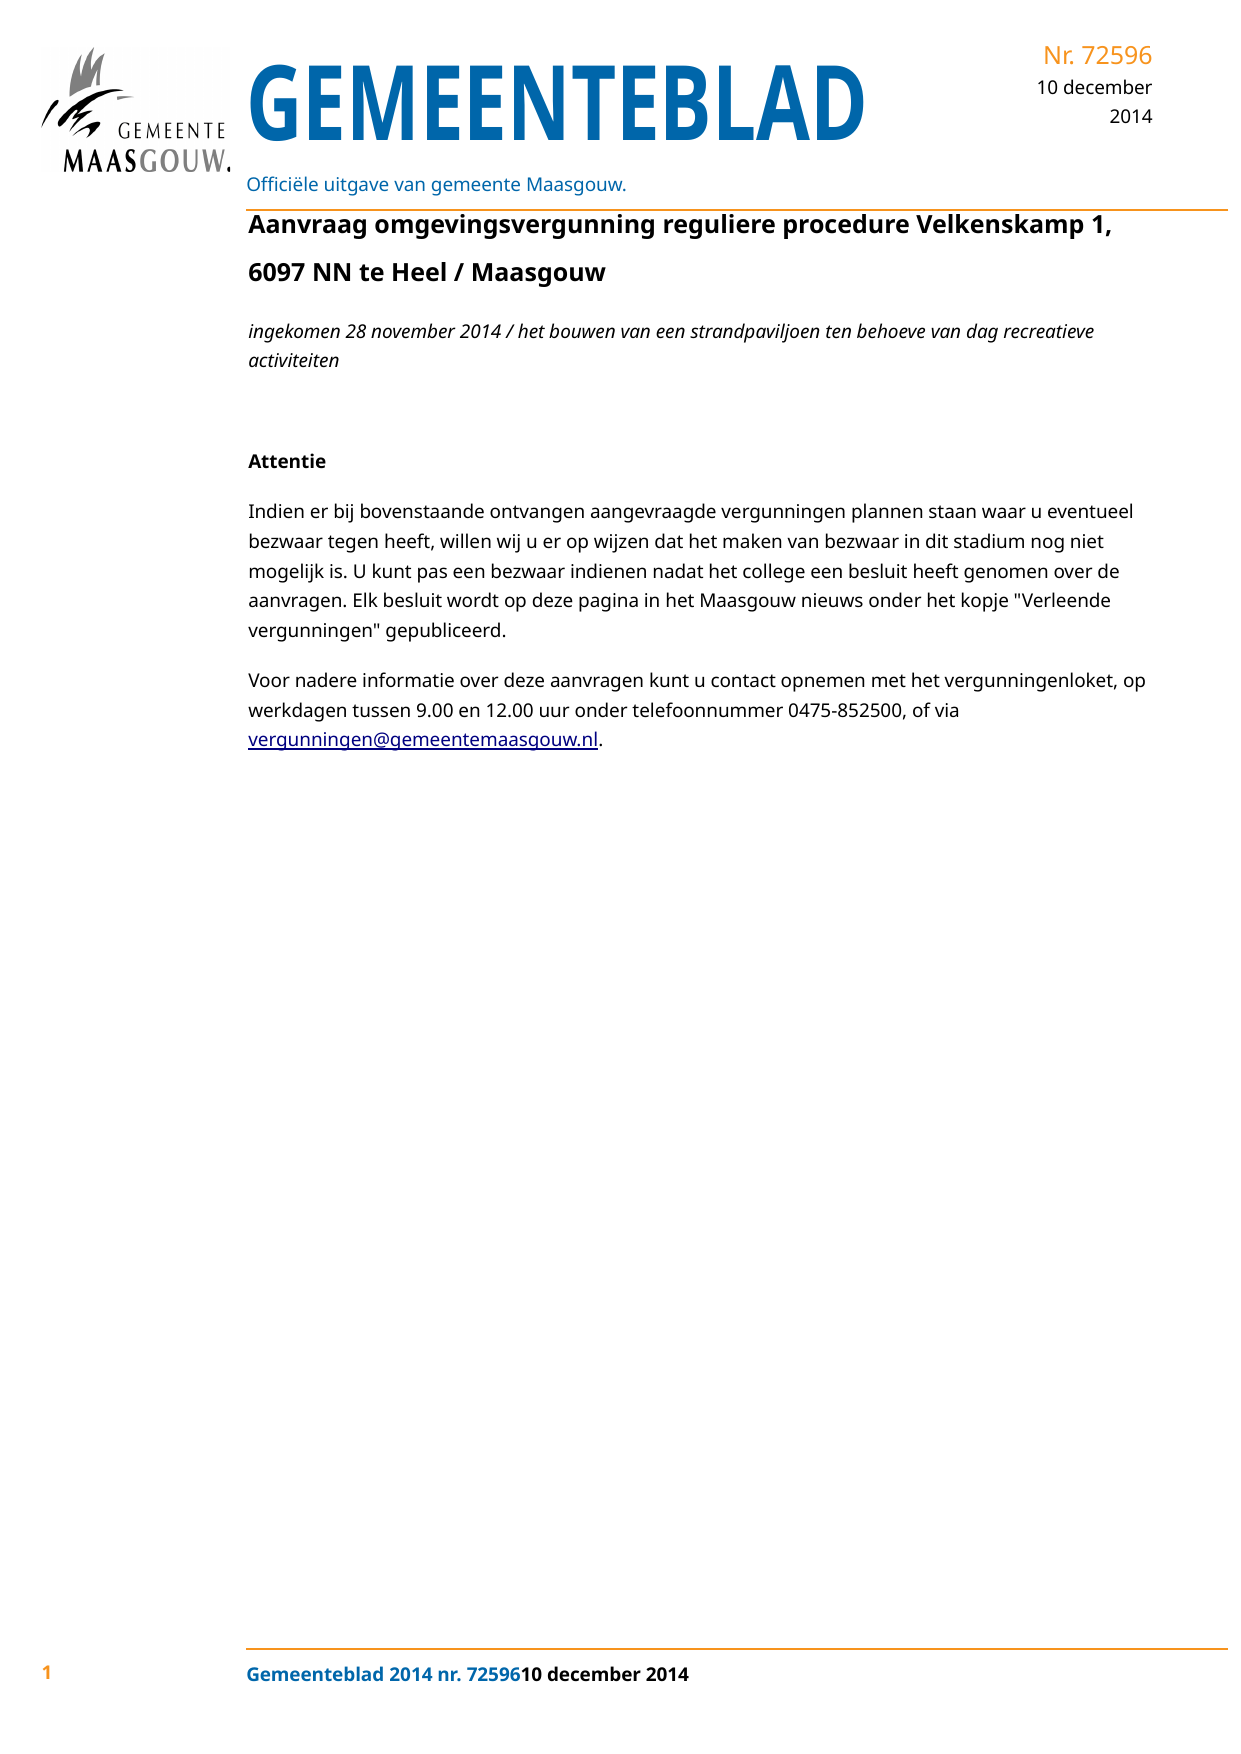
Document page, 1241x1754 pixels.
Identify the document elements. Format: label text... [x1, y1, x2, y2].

text Voor nadere informatie over deze aanvragen kunt u contact opnemen met het vergunningenloket, op werkdagen tussen 9.00 en 12.00 uur onder telefoonnummer 0475-852500, of via vergunningen@gemeentemaasgouw.nl. [248, 667, 1152, 752]
picture [41, 47, 231, 172]
text ingekomen 28 november 2014 / het bouwen van een strandpaviljoen ten behoeve van dag recreatieve activiteiten [248, 318, 1152, 373]
text Attentie [248, 448, 1152, 474]
text Indien er bij bovenstaande ontvangen aangevraagde vergunningen plannen staan waar u eventueel bezwaar tegen heeft, willen wij u er op wijzen dat het maken van bezwaar in dit stadium nog niet mogelijk is. U kunt pas een bezwaar indienen nadat het college een besluit heeft genomen over de aanvragen. Elk besluit wordt op deze pagina in het Maasgouw nieuws onder het kopje "Verleende vergunningen" gepubliceerd. [248, 499, 1152, 643]
text Aanvraag omgevingsvergunning reguliere procedure Velkenskamp 1, 6097 NN te Heel / Maasgouw [248, 211, 1152, 288]
